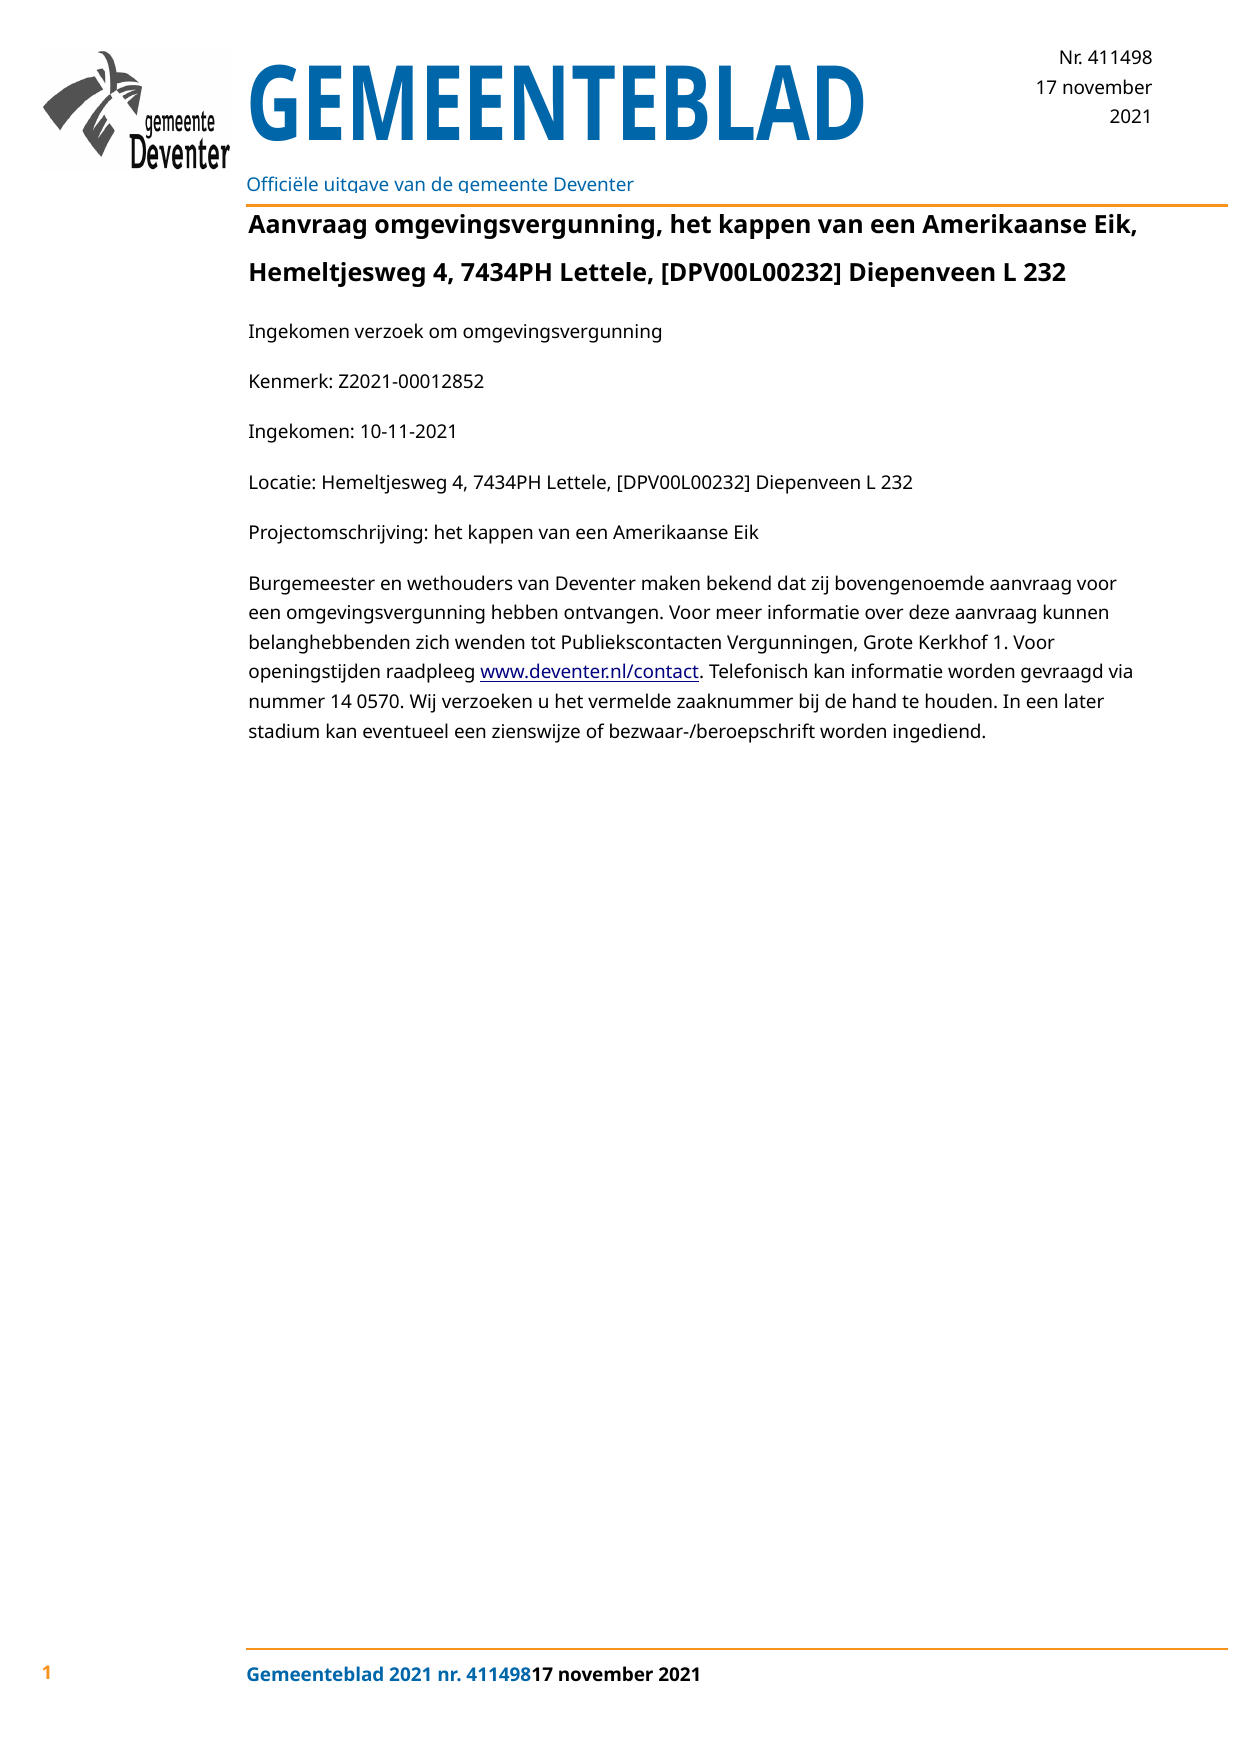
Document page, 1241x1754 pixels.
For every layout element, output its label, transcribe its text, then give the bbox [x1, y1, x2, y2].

picture [41, 47, 231, 172]
text Kenmerk: Z2021-00012852 [248, 368, 1152, 394]
text Aanvraag omgevingsvergunning, het kappen van een Amerikaanse Eik, Hemeltjesweg 4, 7434PH Lettele, [DPV00L00232] Diepenveen L 232 [248, 207, 1152, 288]
text Locatie: Hemeltjesweg 4, 7434PH Lettele, [DPV00L00232] Diepenveen L 232 [248, 469, 1152, 495]
text Ingekomen verzoek om omgevingsvergunning [248, 318, 1152, 344]
text Burgemeester en wethouders van Deventer maken bekend dat zij bovengenoemde aanvraag voor een omgevingsvergunning hebben ontvangen. Voor meer informatie over deze aanvraag kunnen belanghebbenden zich wenden tot Publiekscontacten Vergunningen, Grote Kerkhof 1. Voor openingstijden raadpleeg www.deventer.nl/contact. Telefonisch kan informatie worden gevraagd via nummer 14 0570. Wij verzoeken u het vermelde zaaknummer bij de hand te houden. In een later stadium kan eventueel een zienswijze of bezwaar-/beroepschrift worden ingediend. [248, 570, 1152, 744]
text Projectomschrijving: het kappen van een Amerikaanse Eik [248, 519, 1152, 545]
text Ingekomen: 10-11-2021 [248, 419, 1152, 444]
